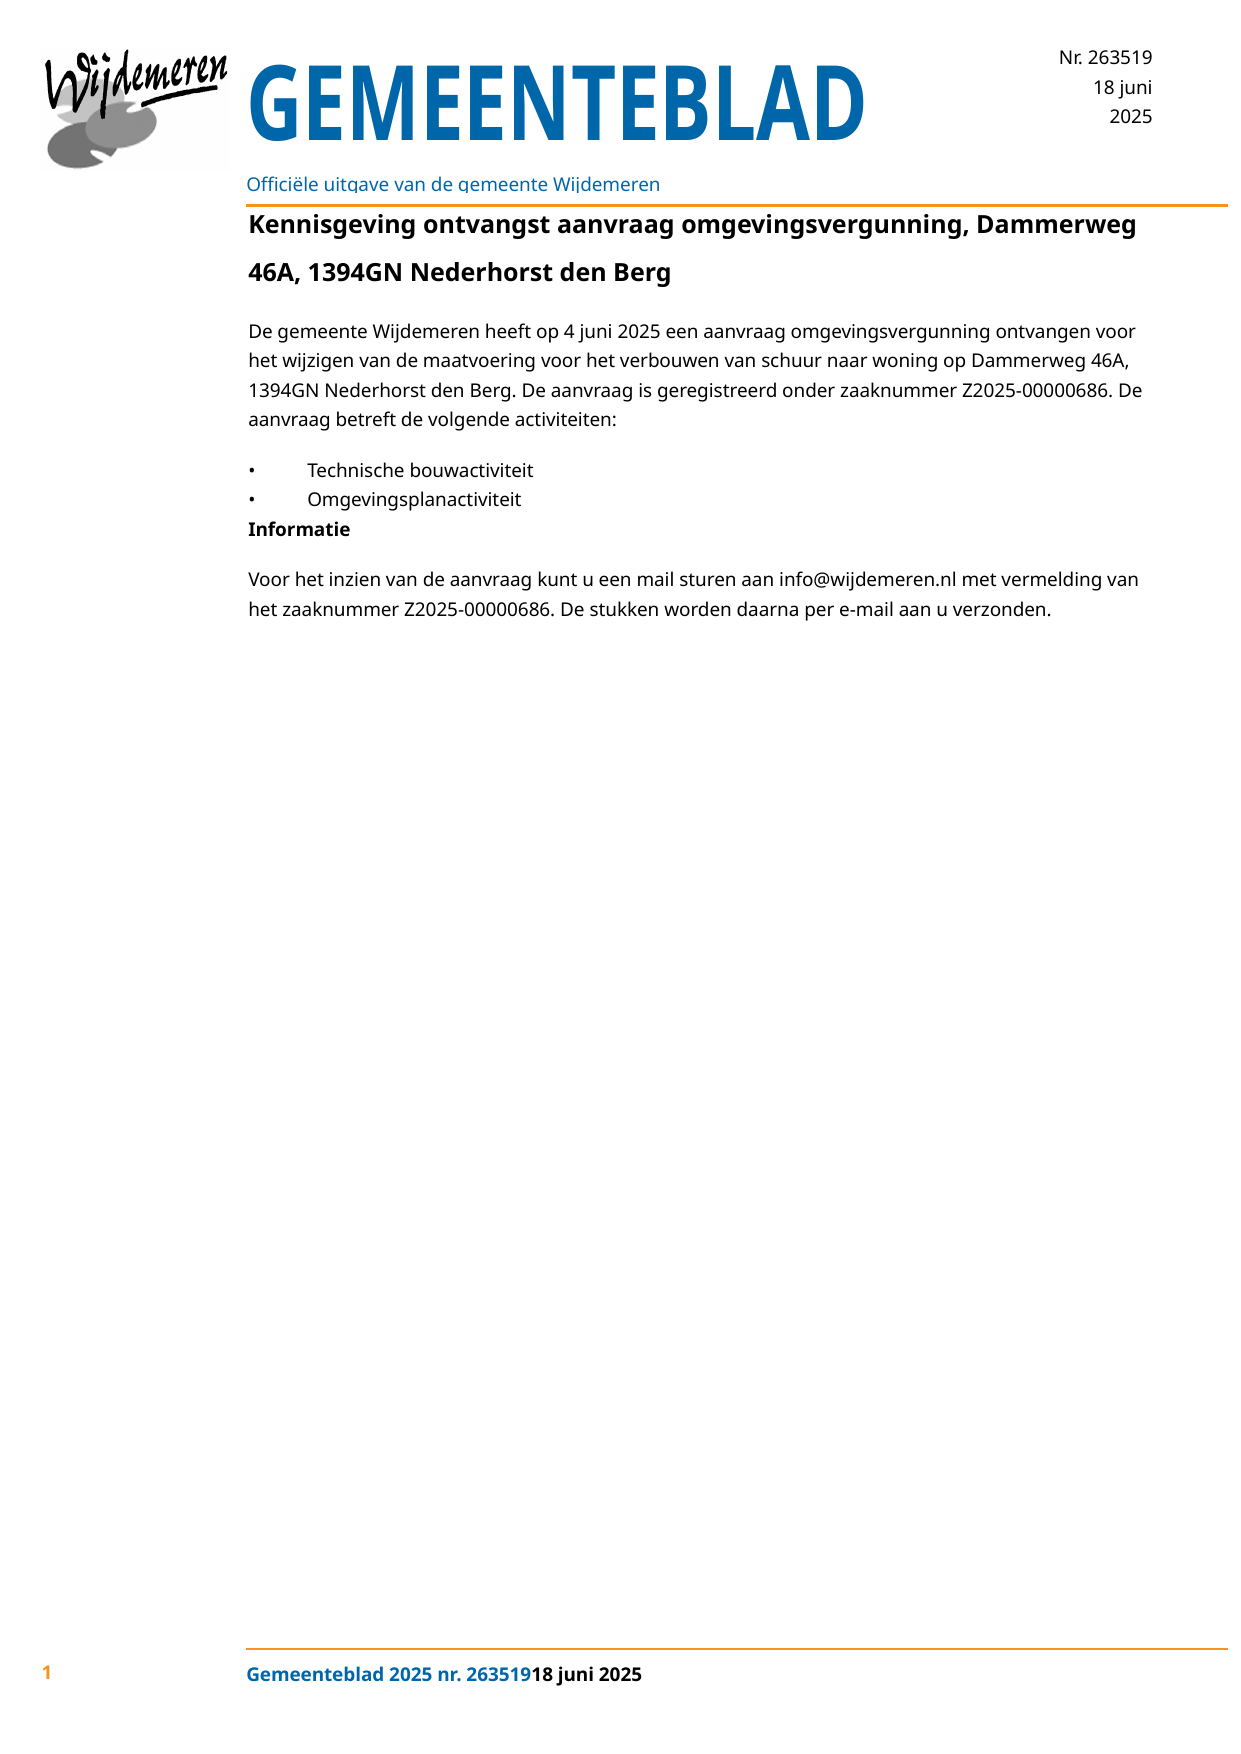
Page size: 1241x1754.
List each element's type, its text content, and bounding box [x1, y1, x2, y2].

text Voor het inzien van de aanvraag kunt u een mail sturen aan info@wijdemeren.nl met vermelding van het zaaknummer Z2025-00000686. De stukken worden daarna per e-mail aan u verzonden. [248, 567, 1152, 622]
text Kennisgeving ontvangst aanvraag omgevingsvergunning, Dammerweg 46A, 1394GN Nederhorst den Berg [248, 207, 1152, 288]
text Informatie [248, 516, 1152, 542]
list Technische bouwactiviteit [248, 457, 1152, 483]
text De gemeente Wijdemeren heeft op 4 juni 2025 een aanvraag omgevingsvergunning ontvangen voor het wijzigen van de maatvoering voor het verbouwen van schuur naar woning op Dammerweg 46A, 1394GN Nederhorst den Berg. De aanvraag is geregistreerd onder zaaknummer Z2025-00000686. De aanvraag betreft de volgende activiteiten: [248, 318, 1152, 432]
list Omgevingsplanactiviteit [248, 487, 1152, 512]
picture [41, 47, 231, 172]
